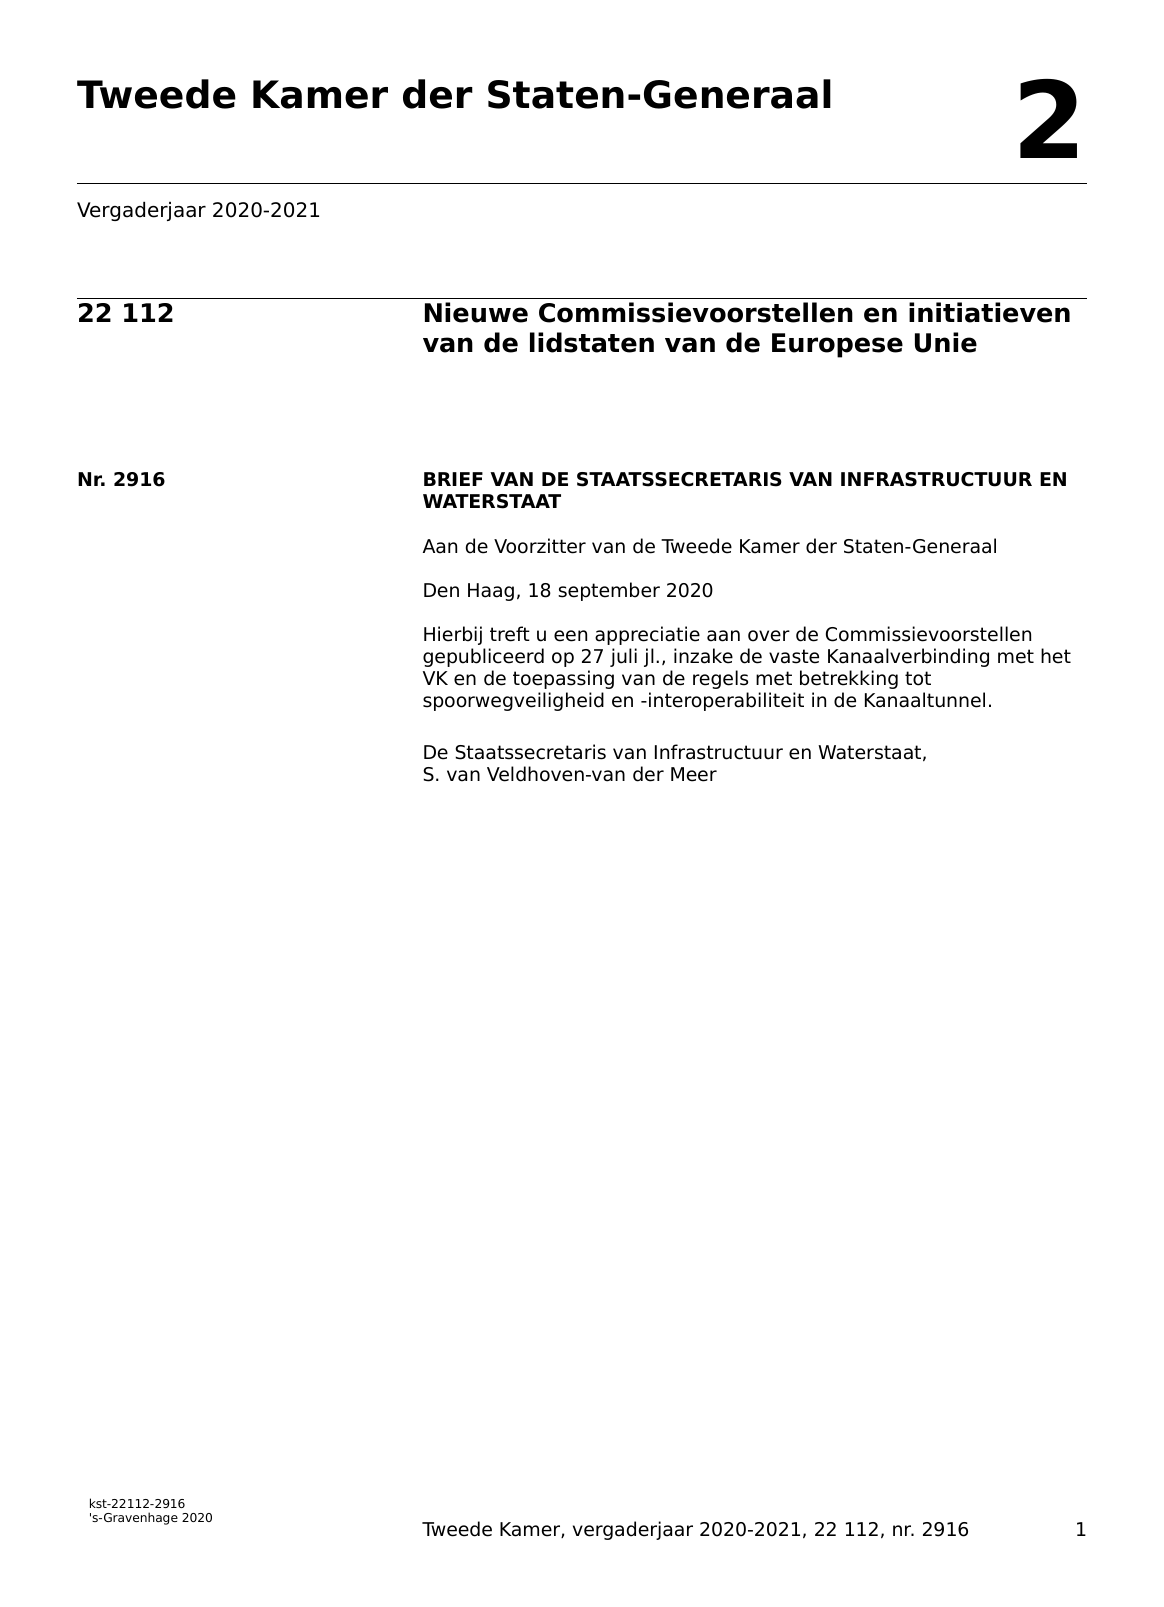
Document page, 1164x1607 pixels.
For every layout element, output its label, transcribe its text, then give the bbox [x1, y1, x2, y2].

text kst-22112-2916 [88, 1497, 323, 1511]
text 's-Gravenhage 2020 [88, 1511, 323, 1525]
text De Staatssecretaris van Infrastructuur en Waterstaat, S. van Veldhoven-van der Meer [422, 742, 1087, 786]
table_header 2 [886, 59, 1087, 183]
subtitle 22 112 Nieuwe Commissievoorstellen en initiatieven van de lidstaten van de Europese Unie [77, 299, 1087, 358]
text Den Haag, 18 september 2020 [422, 580, 1087, 602]
text Hierbij treft u een appreciatie aan over de Commissievoorstellen gepubliceerd op 27 juli jl., inzake de vaste Kanaalverbinding met het VK en de toepassing van de regels met betrekking tot spoorwegveiligheid en -interoperabiliteit in de Kanaaltunnel. [422, 624, 1087, 712]
table_header Tweede Kamer der Staten-Generaal [77, 59, 886, 183]
subtitle Nr. 2916 BRIEF VAN DE STAATSSECRETARIS VAN INFRASTRUCTUUR EN WATERSTAAT [77, 469, 1087, 513]
table_cell Vergaderjaar 2020-2021 [77, 184, 1087, 298]
text Aan de Voorzitter van de Tweede Kamer der Staten-Generaal [422, 536, 1087, 557]
